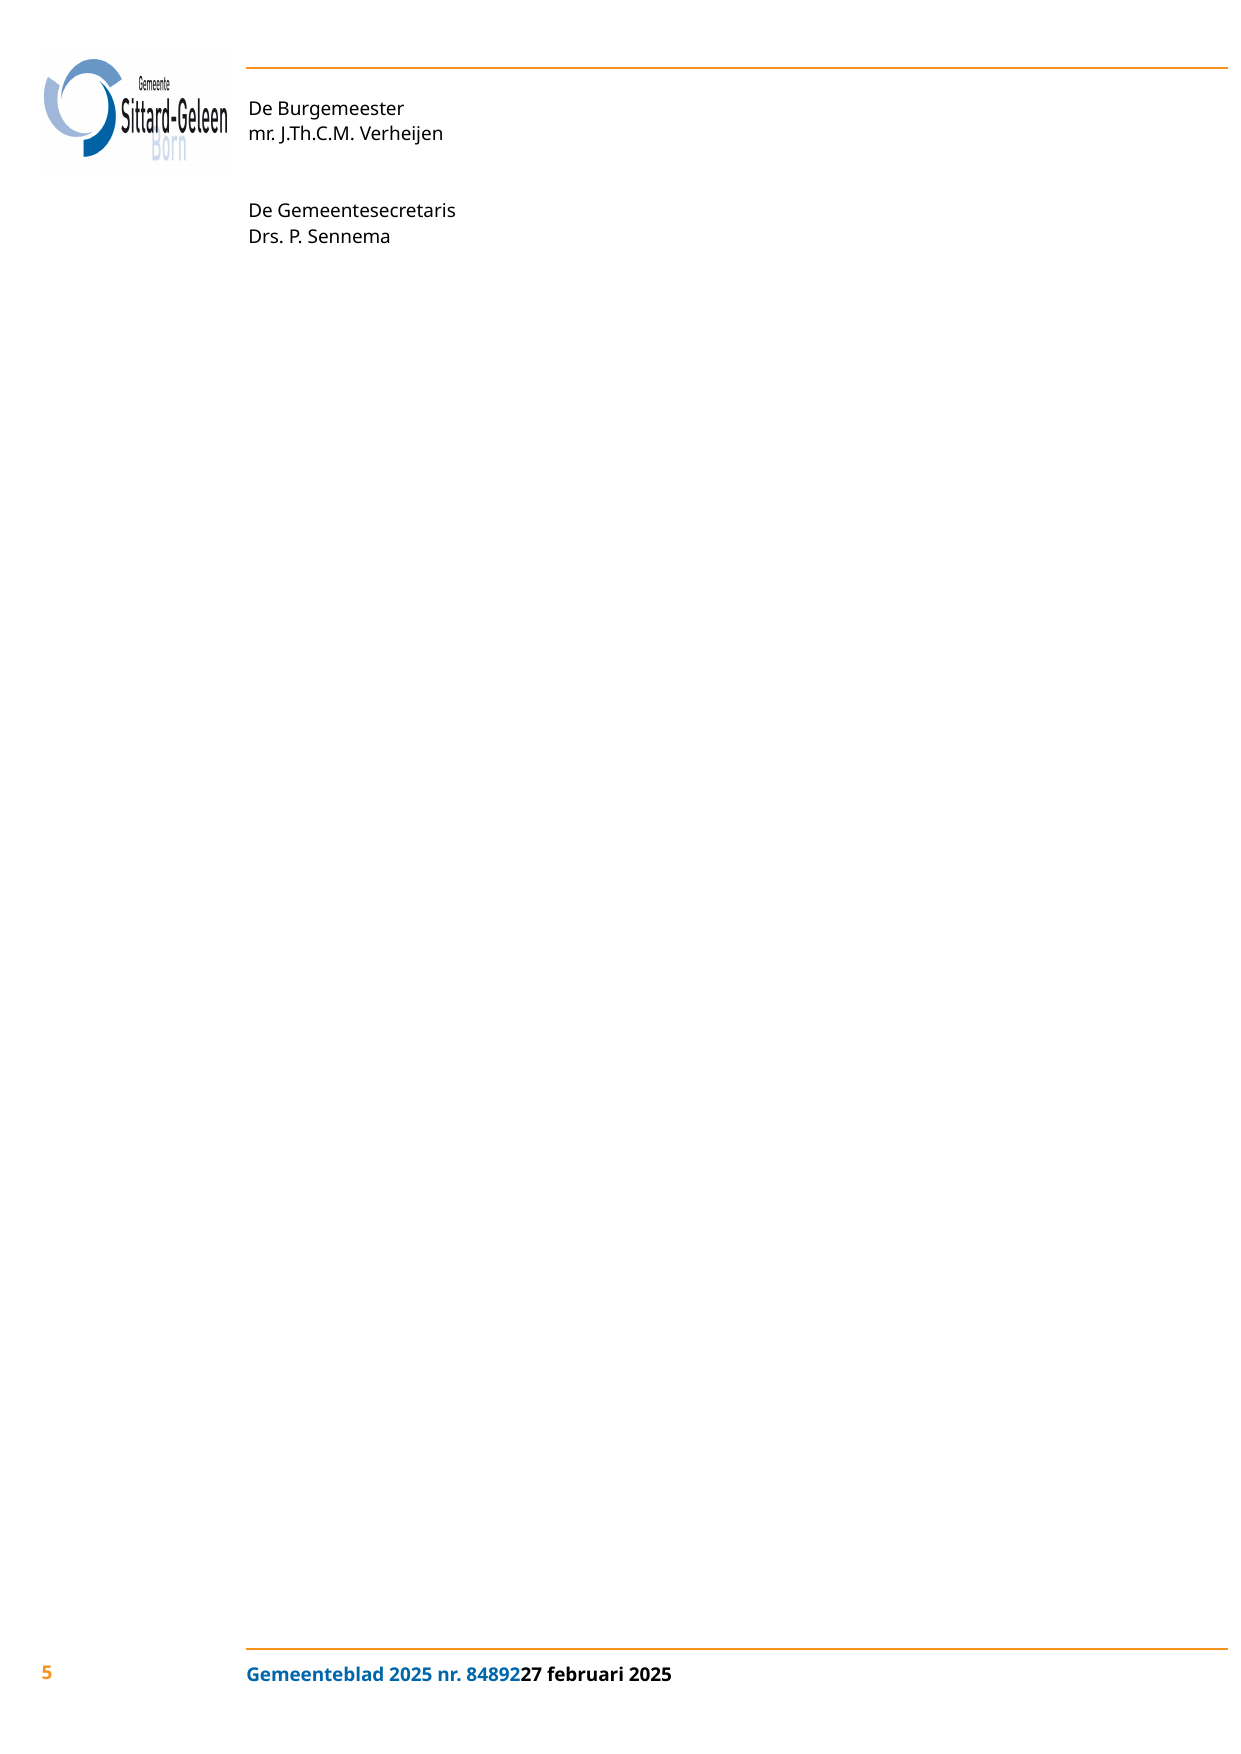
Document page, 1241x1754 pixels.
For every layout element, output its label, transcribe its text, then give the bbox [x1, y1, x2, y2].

text Drs. P. Sennema [248, 223, 1152, 249]
text mr. J.Th.C.M. Verheijen [248, 121, 1152, 146]
text De Gemeentesecretaris [248, 198, 1152, 223]
picture [41, 47, 231, 172]
text De Burgemeester [248, 95, 1152, 121]
